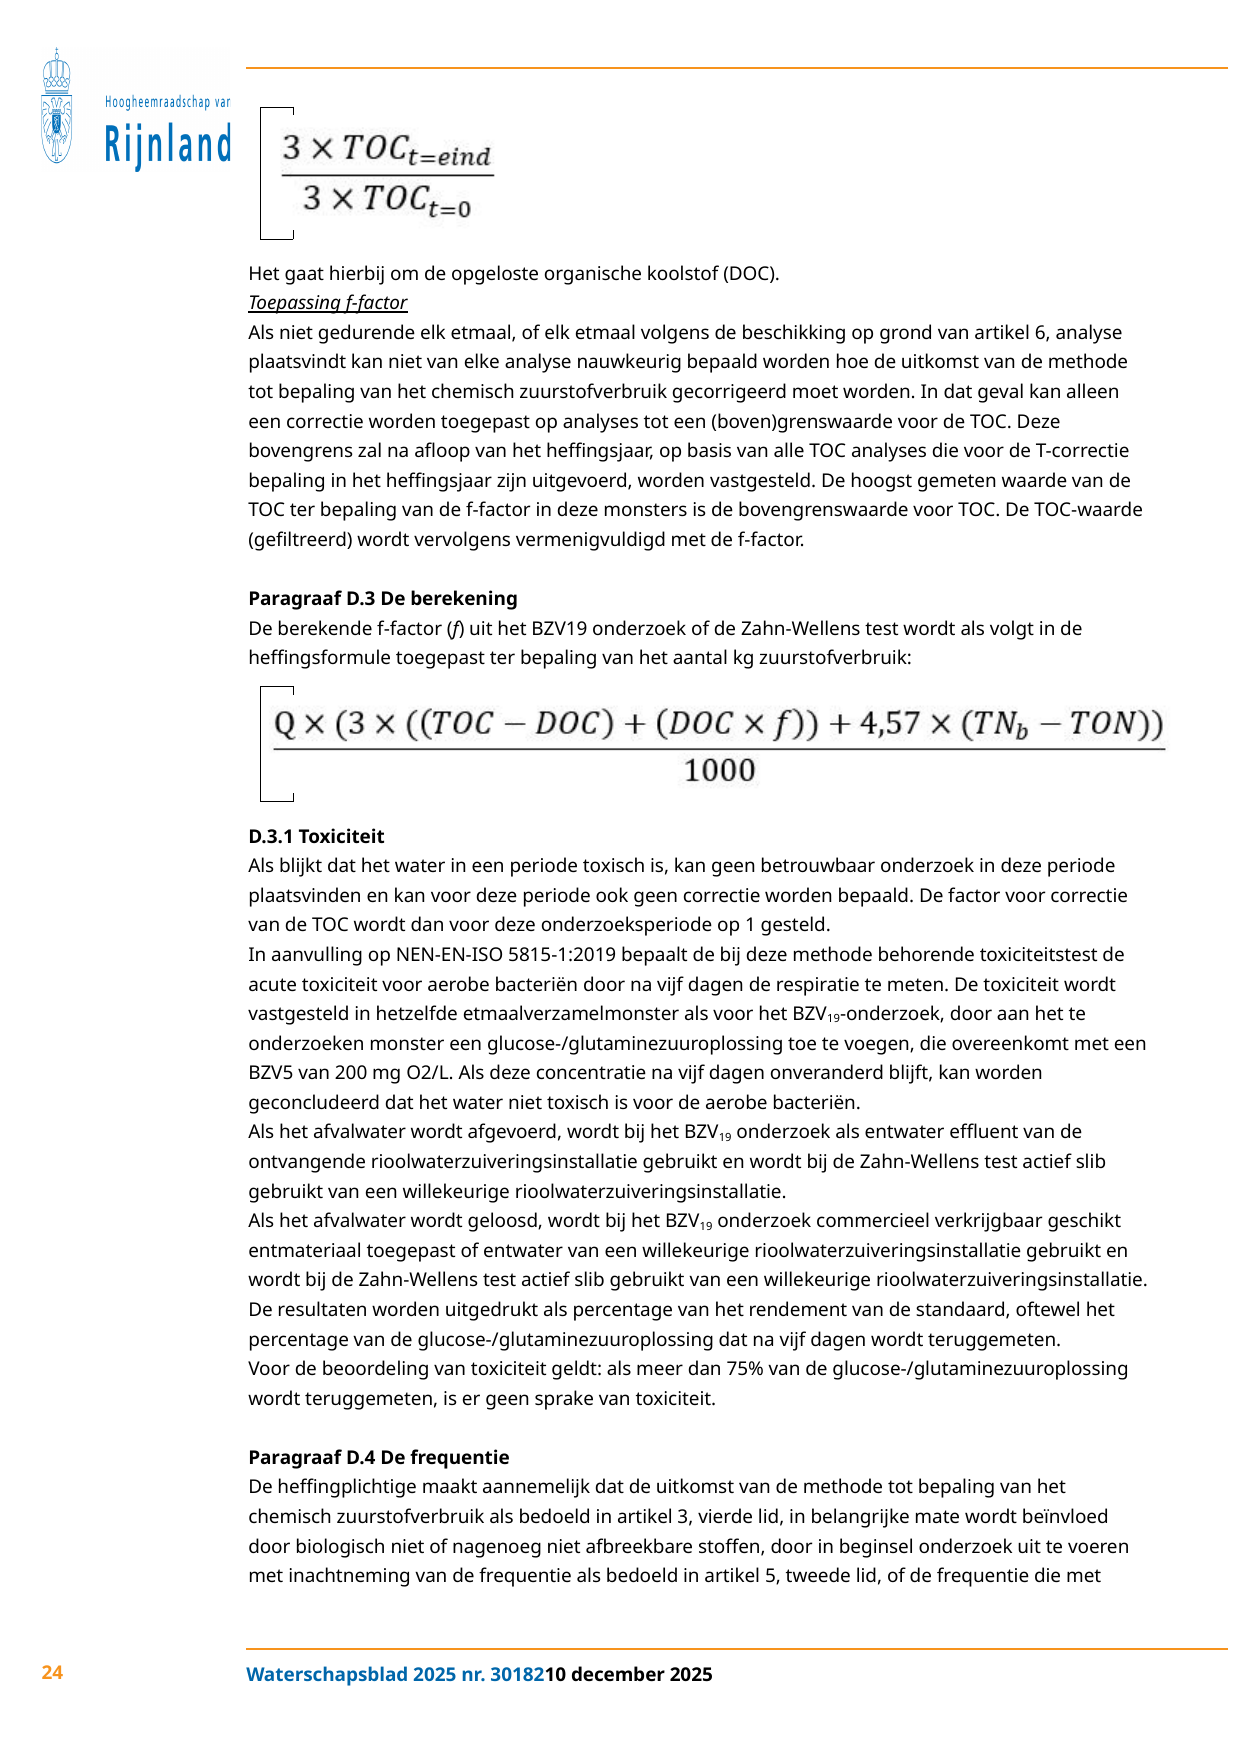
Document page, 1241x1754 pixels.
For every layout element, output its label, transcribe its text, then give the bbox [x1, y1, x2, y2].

picture [268, 695, 1173, 793]
text In aanvulling op NEN-EN-ISO 5815-1:2019 bepaalt de bij deze methode behorende toxiciteitstest de acute toxiciteit voor aerobe bacteriën door na vijf dagen de respiratie te meten. De toxiciteit wordt vastgesteld in hetzelfde etmaalverzamelmonster als voor het BZV19-onderzoek, door aan het te onderzoeken monster een glucose-/glutaminezuuroplossing toe te voegen, die overeenkomt met een BZV5 van 200 mg O2/L. Als deze concentratie na vijf dagen onveranderd blijft, kan worden geconcludeerd dat het water niet toxisch is voor de aerobe bacteriën. [248, 941, 1152, 1115]
text Paragraaf D.3 De berekening [248, 585, 1152, 611]
text Voor de beoordeling van toxiciteit geldt: als meer dan 75% van de glucose-/glutaminezuuroplossing wordt teruggemeten, is er geen sprake van toxiciteit. [248, 1355, 1152, 1411]
text Paragraaf D.4 De frequentie [248, 1444, 1152, 1470]
text Als het afvalwater wordt afgevoerd, wordt bij het BZV19 onderzoek als entwater effluent van de ontvangende rioolwaterzuiveringsinstallatie gebruikt en wordt bij de Zahn-Wellens test actief slib gebruikt van een willekeurige rioolwaterzuiveringsinstallatie. [248, 1119, 1152, 1204]
picture [41, 47, 231, 172]
picture [268, 115, 507, 230]
text Als blijkt dat het water in een periode toxisch is, kan geen betrouwbaar onderzoek in deze periode plaatsvinden en kan voor deze periode ook geen correctie worden bepaald. De factor voor correctie van de TOC wordt dan voor deze onderzoeksperiode op 1 gesteld. [248, 852, 1152, 937]
text Als niet gedurende elk etmaal, of elk etmaal volgens de beschikking op grond van artikel 6, analyse plaatsvindt kan niet van elke analyse nauwkeurig bepaald worden hoe de uitkomst van de methode tot bepaling van het chemisch zuurstofverbruik gecorrigeerd moet worden. In dat geval kan alleen een correctie worden toegepast op analyses tot een (boven)grenswaarde voor de TOC. Deze bovengrens zal na afloop van het heffingsjaar, op basis van alle TOC analyses die voor de T-correctie bepaling in het heffingsjaar zijn uitgevoerd, worden vastgesteld. De hoogst gemeten waarde van de TOC ter bepaling van de f-factor in deze monsters is de bovengrenswaarde voor TOC. De TOC-waarde (gefiltreerd) wordt vervolgens vermenigvuldigd met de f-factor. [248, 319, 1152, 552]
text Als het afvalwater wordt geloosd, wordt bij het BZV19 onderzoek commercieel verkrijgbaar geschikt entmateriaal toegepast of entwater van een willekeurige rioolwaterzuiveringsinstallatie gebruikt en wordt bij de Zahn-Wellens test actief slib gebruikt van een willekeurige rioolwaterzuiveringsinstallatie. [248, 1207, 1152, 1292]
text De heffingplichtige maakt aannemelijk dat de uitkomst van de methode tot bepaling van het chemisch zuurstofverbruik als bedoeld in artikel 3, vierde lid, in belangrijke mate wordt beïnvloed door biologisch niet of nagenoeg niet afbreekbare stoffen, door in beginsel onderzoek uit te voeren met inachtneming van de frequentie als bedoeld in artikel 5, tweede lid, of de frequentie die met [248, 1474, 1152, 1588]
text D.3.1 Toxiciteit [248, 823, 1152, 849]
text De resultaten worden uitgedrukt als percentage van het rendement van de standaard, oftewel het percentage van de glucose-/glutaminezuuroplossing dat na vijf dagen wordt teruggemeten. [248, 1296, 1152, 1352]
text Toepassing f-factor [248, 289, 1152, 315]
text Het gaat hierbij om de opgeloste organische koolstof (DOC). [248, 260, 1152, 286]
text De berekende f-factor (f) uit het BZV19 onderzoek of de Zahn-Wellens test wordt als volgt in de heffingsformule toegepast ter bepaling van het aantal kg zuurstofverbruik: [248, 615, 1152, 670]
